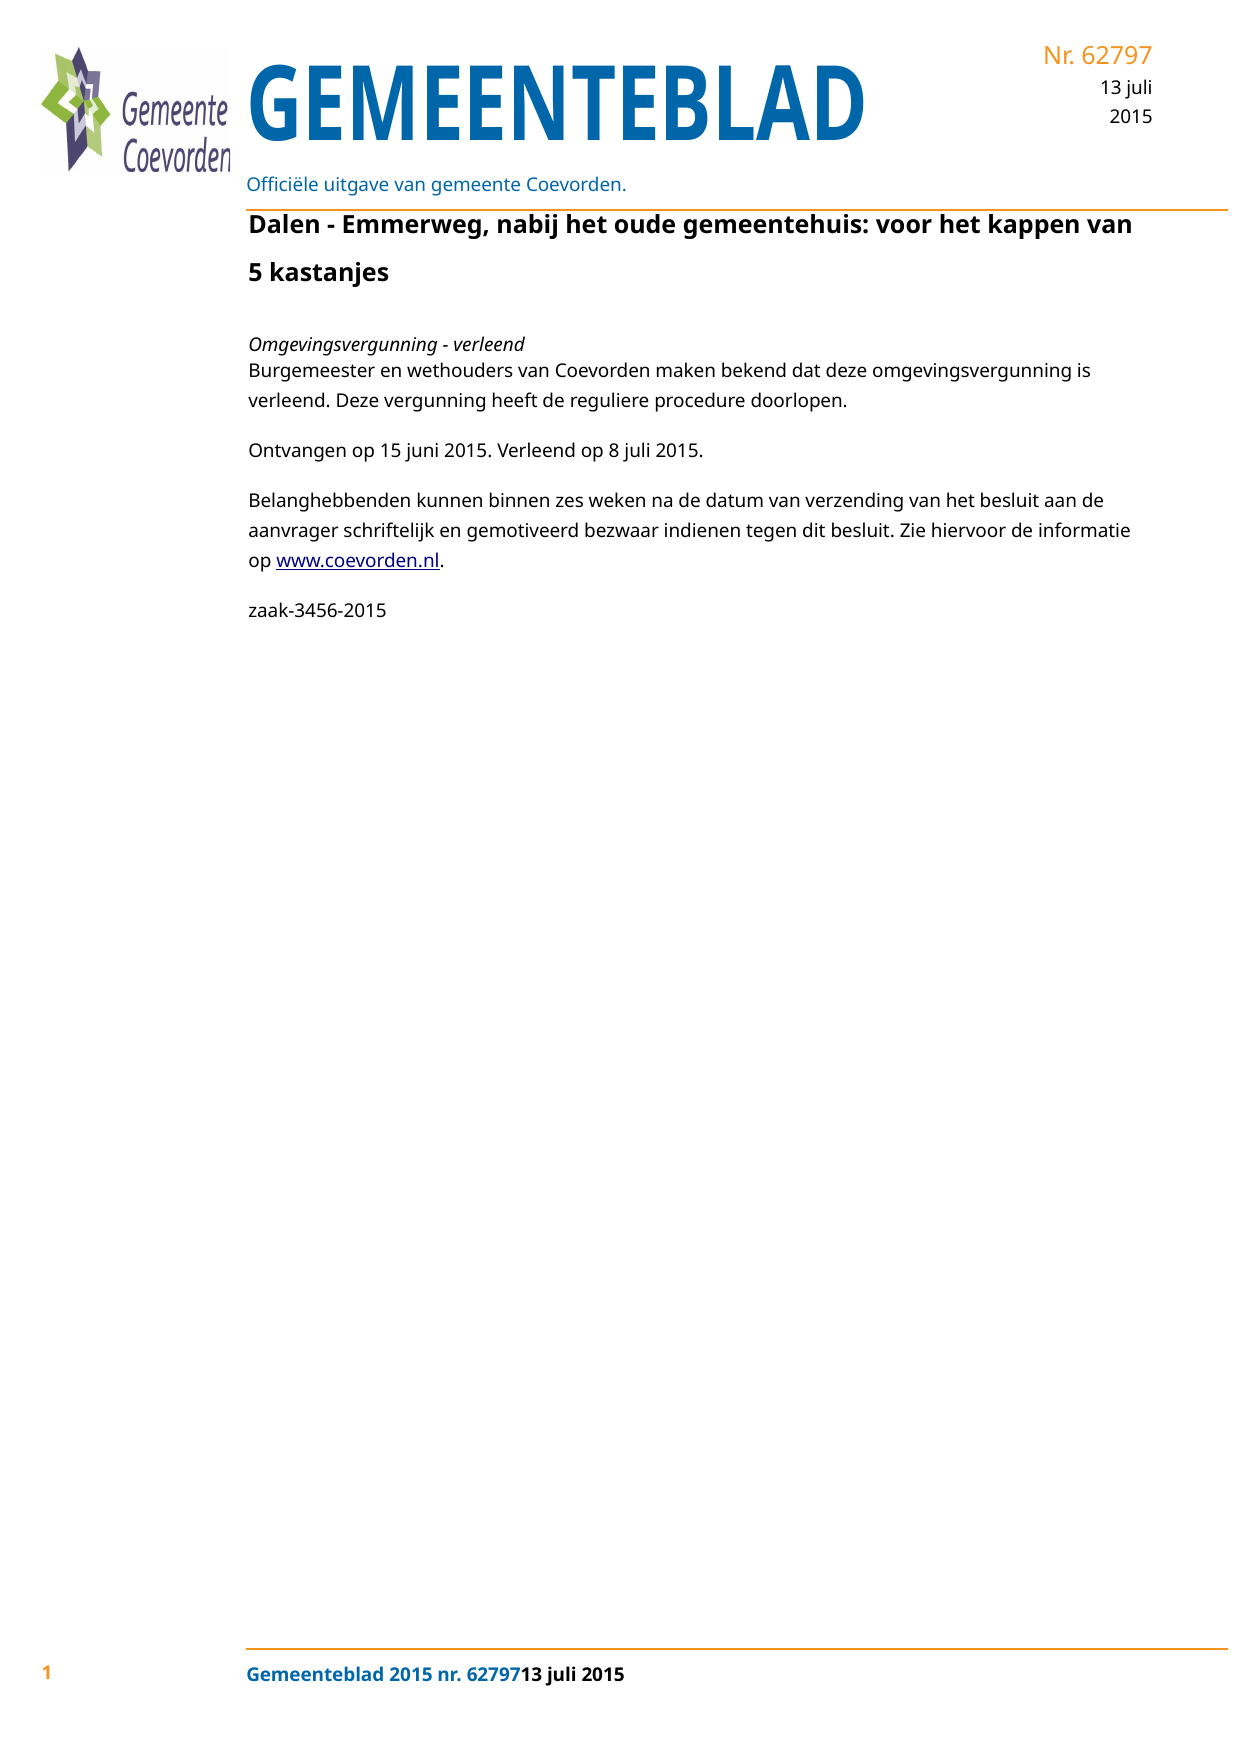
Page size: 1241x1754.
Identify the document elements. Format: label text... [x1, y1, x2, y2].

picture [41, 47, 231, 172]
text Dalen - Emmerweg, nabij het oude gemeentehuis: voor het kappen van 5 kastanjes [248, 211, 1152, 288]
text Burgemeester en wethouders van Coevorden maken bekend dat deze omgevingsvergunning is verleend. Deze vergunning heeft de reguliere procedure doorlopen. [248, 357, 1152, 412]
text Omgevingsvergunning - verleend [248, 331, 1152, 357]
text Belanghebbenden kunnen binnen zes weken na de datum van verzending van het besluit aan de aanvrager schriftelijk en gemotiveerd bezwaar indienen tegen dit besluit. Zie hiervoor de informatie op www.coevorden.nl. [248, 488, 1152, 572]
text Ontvangen op 15 juni 2015. Verleend op 8 juli 2015. [248, 437, 1152, 463]
text zaak-3456-2015 [248, 597, 1152, 623]
